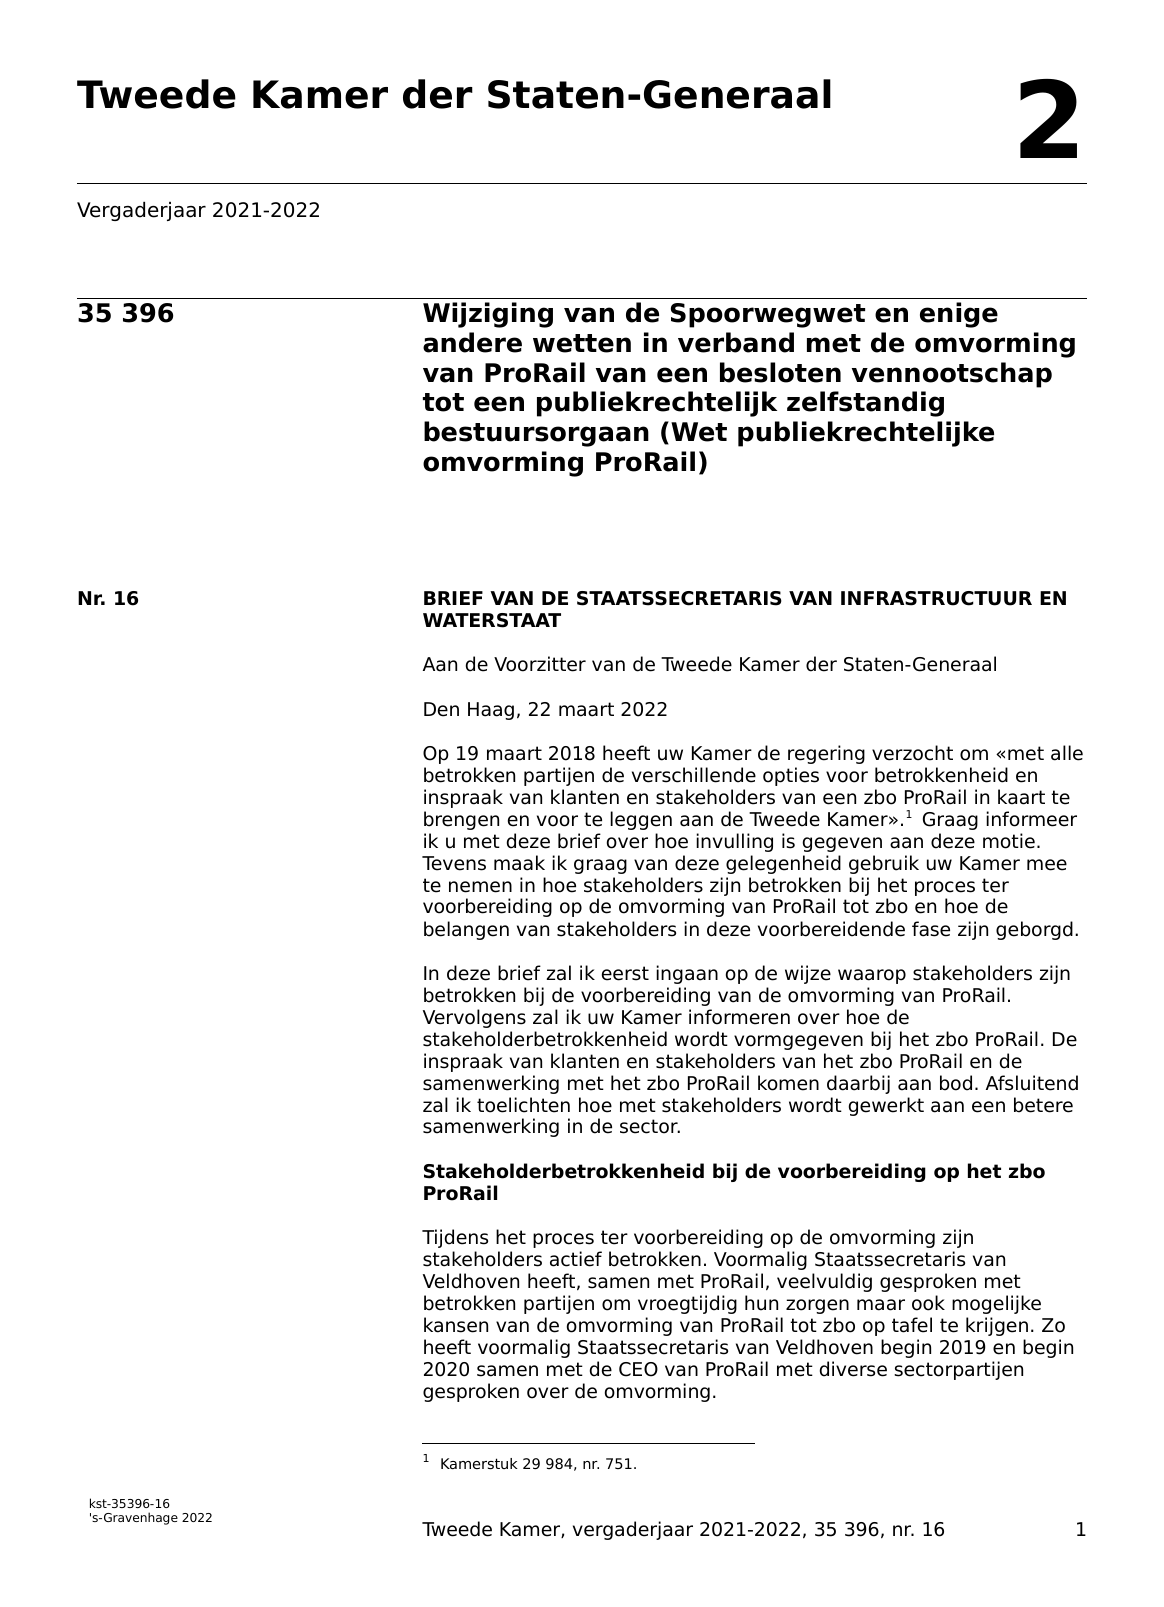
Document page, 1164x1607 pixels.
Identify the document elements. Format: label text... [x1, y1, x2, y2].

subtitle Stakeholderbetrokkenheid bij de voorbereiding op het zbo ProRail [422, 1161, 1087, 1204]
text Den Haag, 22 maart 2022 [422, 698, 1087, 720]
subtitle Nr. 16 BRIEF VAN DE STAATSSECRETARIS VAN INFRASTRUCTUUR EN WATERSTAAT [77, 588, 1087, 632]
table_header Tweede Kamer der Staten-Generaal [77, 59, 886, 183]
text Aan de Voorzitter van de Tweede Kamer der Staten-Generaal [422, 654, 1087, 676]
text Tijdens het proces ter voorbereiding op de omvorming zijn stakeholders actief betrokken. Voormalig Staatssecretaris van Veldhoven heeft, samen met ProRail, veelvuldig gesproken met betrokken partijen om vroegtijdig hun zorgen maar ook mogelijke kansen van de omvorming van ProRail tot zbo op tafel te krijgen. Zo heeft voormalig Staatssecretaris van Veldhoven begin 2019 en begin 2020 samen met de CEO van ProRail met diverse sectorpartijen gesproken over de omvorming. [422, 1227, 1087, 1403]
table_header 2 [886, 59, 1087, 183]
subtitle 35 396 Wijziging van de Spoorwegwet en enige andere wetten in verband met de omvorming van ProRail van een besloten vennootschap tot een publiekrechtelijk zelfstandig bestuursorgaan (Wet publiekrechtelijke omvorming ProRail) [77, 299, 1087, 477]
text kst-35396-16 [88, 1497, 323, 1511]
text Op 19 maart 2018 heeft uw Kamer de regering verzocht om «met alle betrokken partijen de verschillende opties voor betrokkenheid en inspraak van klanten en stakeholders van een zbo ProRail in kaart te brengen en voor te leggen aan de Tweede Kamer». Graag informeer ik u met deze brief over hoe invulling is gegeven aan deze motie. Tevens maak ik graag van deze gelegenheid gebruik uw Kamer mee te nemen in hoe stakeholders zijn betrokken bij het proces ter voorbereiding op de omvorming van ProRail tot zbo en hoe de belangen van stakeholders in deze voorbereidende fase zijn geborgd. [422, 743, 1087, 940]
text In deze brief zal ik eerst ingaan op de wijze waarop stakeholders zijn betrokken bij de voorbereiding van de omvorming van ProRail. Vervolgens zal ik uw Kamer informeren over hoe de stakeholderbetrokkenheid wordt vormgegeven bij het zbo ProRail. De inspraak van klanten en stakeholders van het zbo ProRail en de samenwerking met het zbo ProRail komen daarbij aan bod. Afsluitend zal ik toelichten hoe met stakeholders wordt gewerkt aan een betere samenwerking in de sector. [422, 963, 1087, 1138]
text Kamerstuk 29 984, nr. 751. [422, 1452, 1087, 1474]
table_cell Vergaderjaar 2021-2022 [77, 184, 1087, 298]
text 's-Gravenhage 2022 [88, 1511, 323, 1525]
